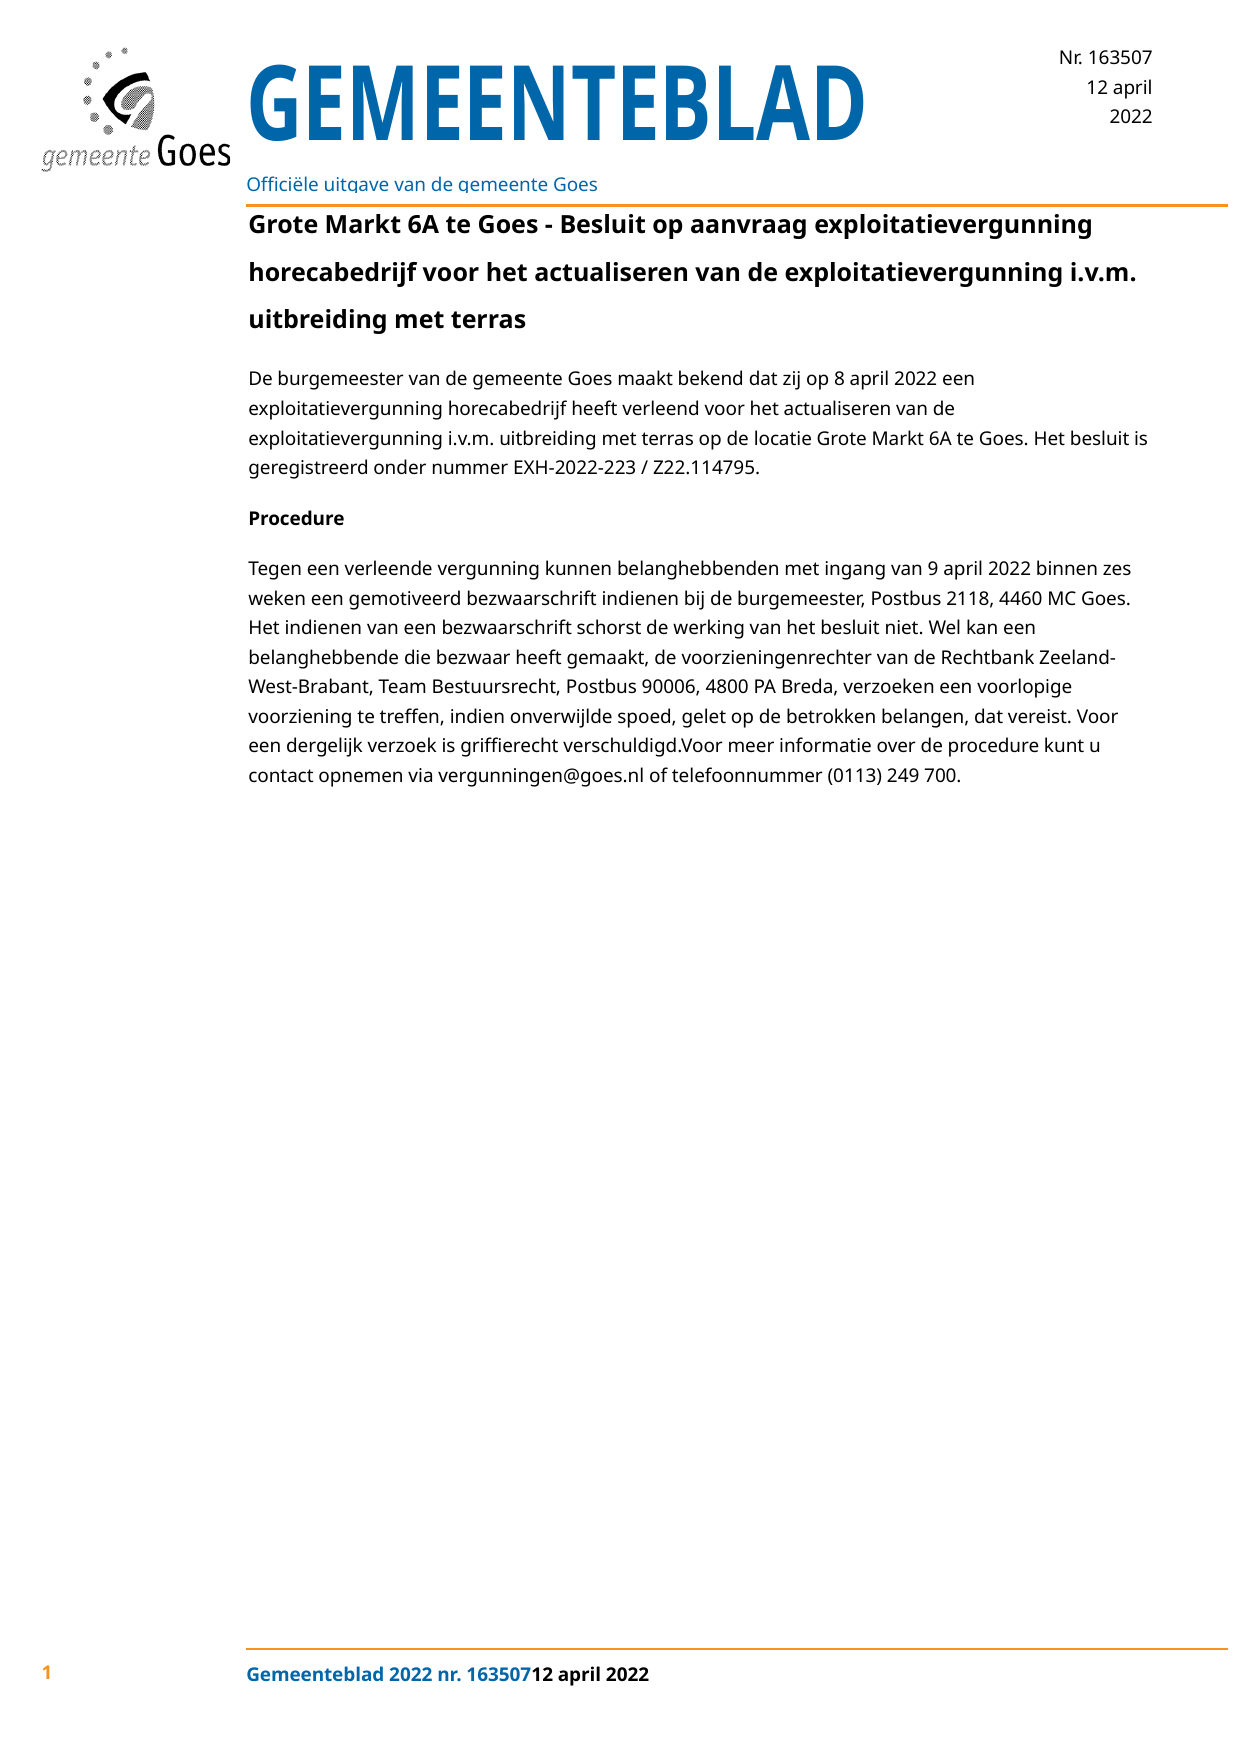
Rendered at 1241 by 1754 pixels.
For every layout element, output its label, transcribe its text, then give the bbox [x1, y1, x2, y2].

text De burgemeester van de gemeente Goes maakt bekend dat zij op 8 april 2022 een exploitatievergunning horecabedrijf heeft verleend voor het actualiseren van de exploitatievergunning i.v.m. uitbreiding met terras op de locatie Grote Markt 6A te Goes. Het besluit is geregistreerd onder nummer EXH-2022-223 / Z22.114795. [248, 366, 1152, 480]
text Tegen een verleende vergunning kunnen belanghebbenden met ingang van 9 april 2022 binnen zes weken een gemotiveerd bezwaarschrift indienen bij de burgemeester, Postbus 2118, 4460 MC Goes. Het indienen van een bezwaarschrift schorst de werking van het besluit niet. Wel kan een belanghebbende die bezwaar heeft gemaakt, de voorzieningenrechter van de Rechtbank Zeeland-West-Brabant, Team Bestuursrecht, Postbus 90006, 4800 PA Breda, verzoeken een voorlopige voorziening te treffen, indien onverwijlde spoed, gelet op de betrokken belangen, dat vereist. Voor een dergelijk verzoek is griffierecht verschuldigd.Voor meer informatie over de procedure kunt u contact opnemen via vergunningen@goes.nl of telefoonnummer (0113) 249 700. [248, 555, 1152, 788]
picture [41, 47, 231, 172]
text Grote Markt 6A te Goes - Besluit op aanvraag exploitatievergunning horecabedrijf voor het actualiseren van de exploitatievergunning i.v.m. uitbreiding met terras [248, 207, 1152, 336]
text Procedure [248, 505, 1152, 530]
